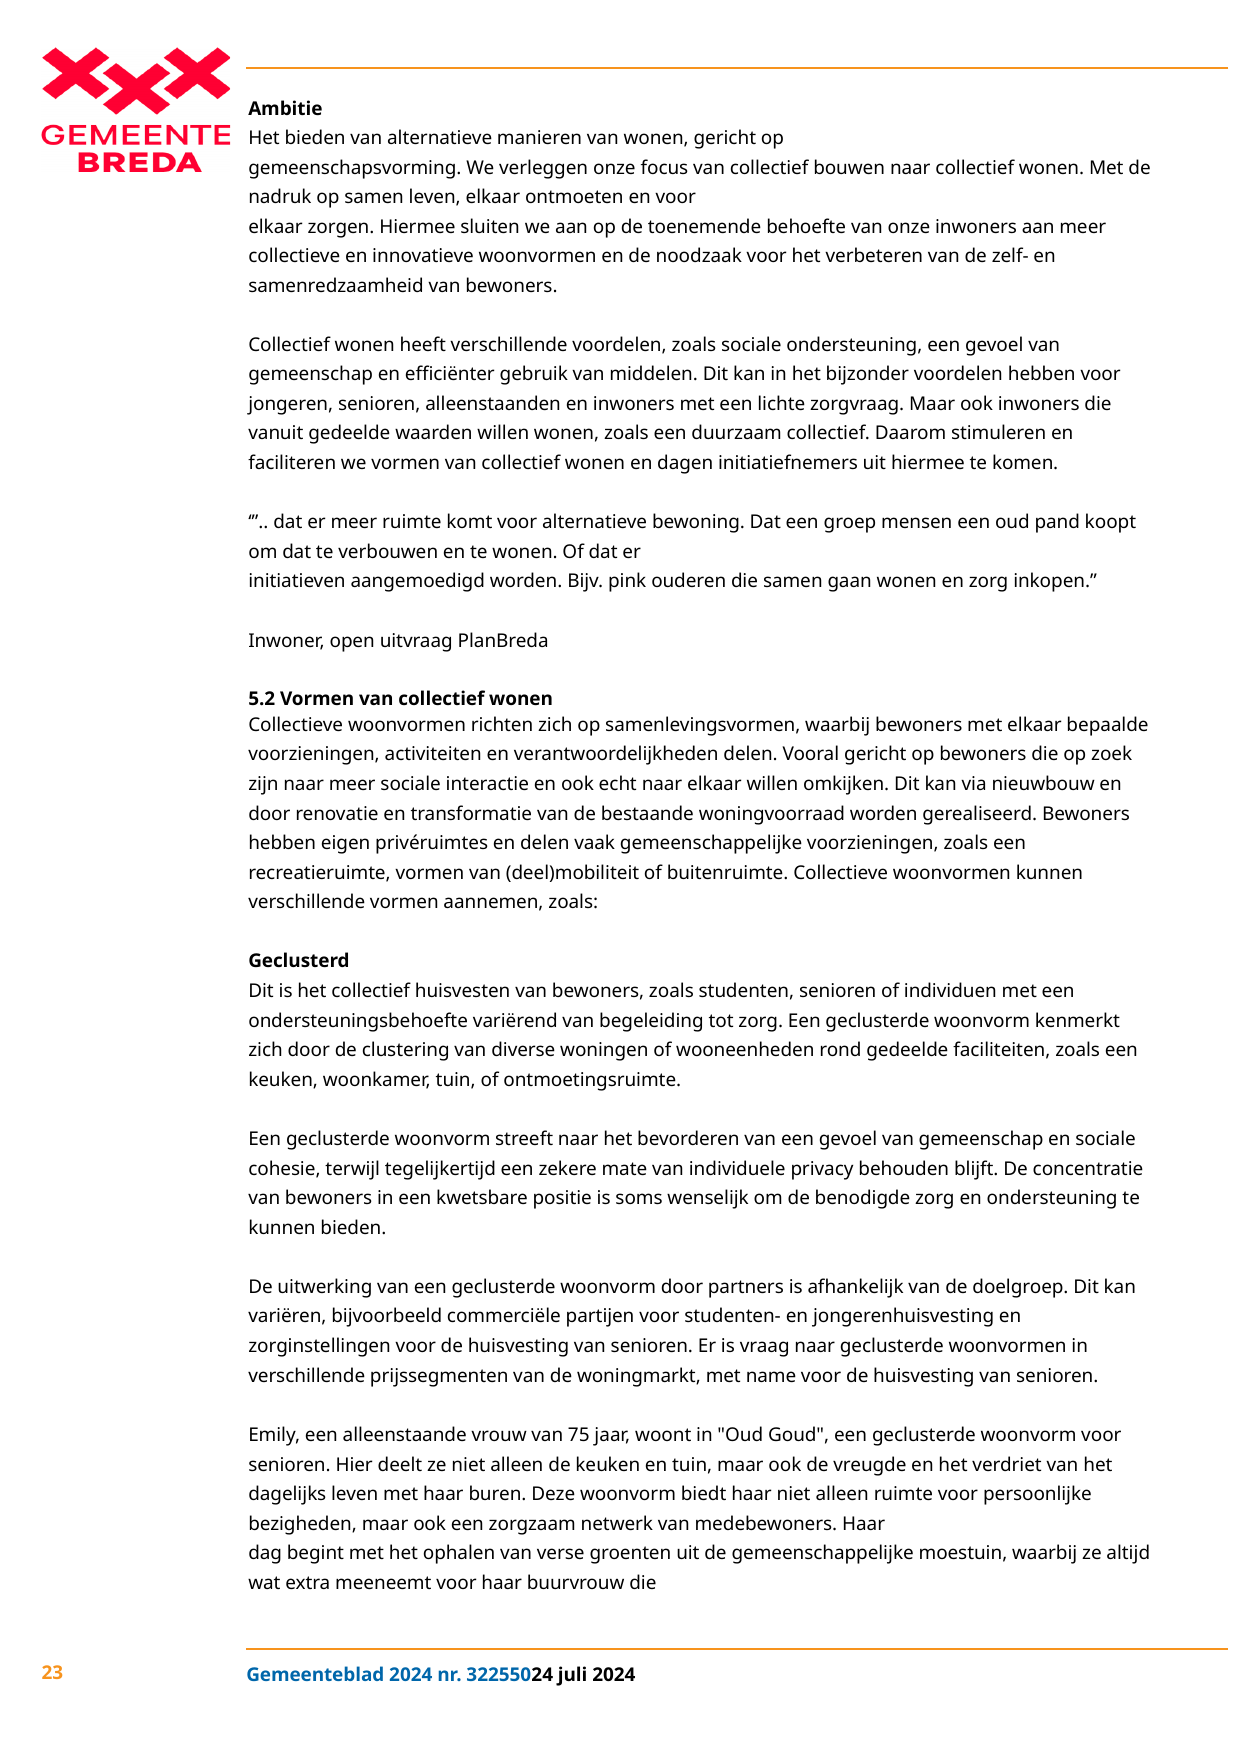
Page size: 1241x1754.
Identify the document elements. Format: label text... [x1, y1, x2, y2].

text Geclusterd [248, 948, 1152, 973]
table_header ‘”.. dat er meer ruimte komt voor alternatieve bewoning. Dat een groep mensen een oud pand koopt om dat te verbouwen en te wonen. Of dat er initiatieven aangemoedigd worden. Bijv. pink ouderen die samen gaan wonen en zorg inkopen.” Inwoner, open uitvraag PlanBreda [248, 509, 1152, 652]
text Collectieve woonvormen richten zich op samenlevingsvormen, waarbij bewoners met elkaar bepaalde voorzieningen, activiteiten en verantwoordelijkheden delen. Vooral gericht op bewoners die op zoek zijn naar meer sociale interactie en ook echt naar elkaar willen omkijken. Dit kan via nieuwbouw en door renovatie en transformatie van de bestaande woningvoorraad worden gerealiseerd. Bewoners hebben eigen privéruimtes en delen vaak gemeenschappelijke voorzieningen, zoals een recreatieruimte, vormen van (deel)mobiliteit of buitenruimte. Collectieve woonvormen kunnen verschillende vormen aannemen, zoals: [248, 711, 1152, 914]
text De uitwerking van een geclusterde woonvorm door partners is afhankelijk van de doelgroep. Dit kan variëren, bijvoorbeeld commerciële partijen voor studenten- en jongerenhuisvesting en zorginstellingen voor de huisvesting van senioren. Er is vraag naar geclusterde woonvormen in verschillende prijssegmenten van de woningmarkt, met name voor de huisvesting van senioren. [248, 1273, 1152, 1388]
text Dit is het collectief huisvesten van bewoners, zoals studenten, senioren of individuen met een ondersteuningsbehoefte variërend van begeleiding tot zorg. Een geclusterde woonvorm kenmerkt zich door de clustering van diverse woningen of wooneenheden rond gedeelde faciliteiten, zoals een keuken, woonkamer, tuin, of ontmoetingsruimte. [248, 977, 1152, 1092]
text Een geclusterde woonvorm streeft naar het bevorderen van een gevoel van gemeenschap en sociale cohesie, terwijl tegelijkertijd een zekere mate van individuele privacy behouden blijft. De concentratie van bewoners in een kwetsbare positie is soms wenselijk om de benodigde zorg en ondersteuning te kunnen bieden. [248, 1125, 1152, 1240]
table_header Emily, een alleenstaande vrouw van 75 jaar, woont in "Oud Goud", een geclusterde woonvorm voor senioren. Hier deelt ze niet alleen de keuken en tuin, maar ook de vreugde en het verdriet van het dagelijks leven met haar buren. Deze woonvorm biedt haar niet alleen ruimte voor persoonlijke bezigheden, maar ook een zorgzaam netwerk van medebewoners. Haar dag begint met het ophalen van verse groenten uit de gemeenschappelijke moestuin, waarbij ze altijd wat extra meeneemt voor haar buurvrouw die [248, 1421, 1152, 1595]
text Collectief wonen heeft verschillende voordelen, zoals sociale ondersteuning, een gevoel van gemeenschap en efficiënter gebruik van middelen. Dit kan in het bijzonder voordelen hebben voor jongeren, senioren, alleenstaanden en inwoners met een lichte zorgvraag. Maar ook inwoners die vanuit gedeelde waarden willen wonen, zoals een duurzaam collectief. Daarom stimuleren en faciliteren we vormen van collectief wonen en dagen initiatiefnemers uit hiermee te komen. [248, 331, 1152, 475]
text 5.2 Vormen van collectief wonen [248, 685, 1152, 711]
picture [41, 47, 231, 172]
table_header Ambitie Het bieden van alternatieve manieren van wonen, gericht op gemeenschapsvorming. We verleggen onze focus van collectief bouwen naar collectief wonen. Met de nadruk op samen leven, elkaar ontmoeten en voor elkaar zorgen. Hiermee sluiten we aan op de toenemende behoefte van onze inwoners aan meer collectieve en innovatieve woonvormen en de noodzaak voor het verbeteren van de zelf- en samenredzaamheid van bewoners. [248, 95, 1152, 298]
